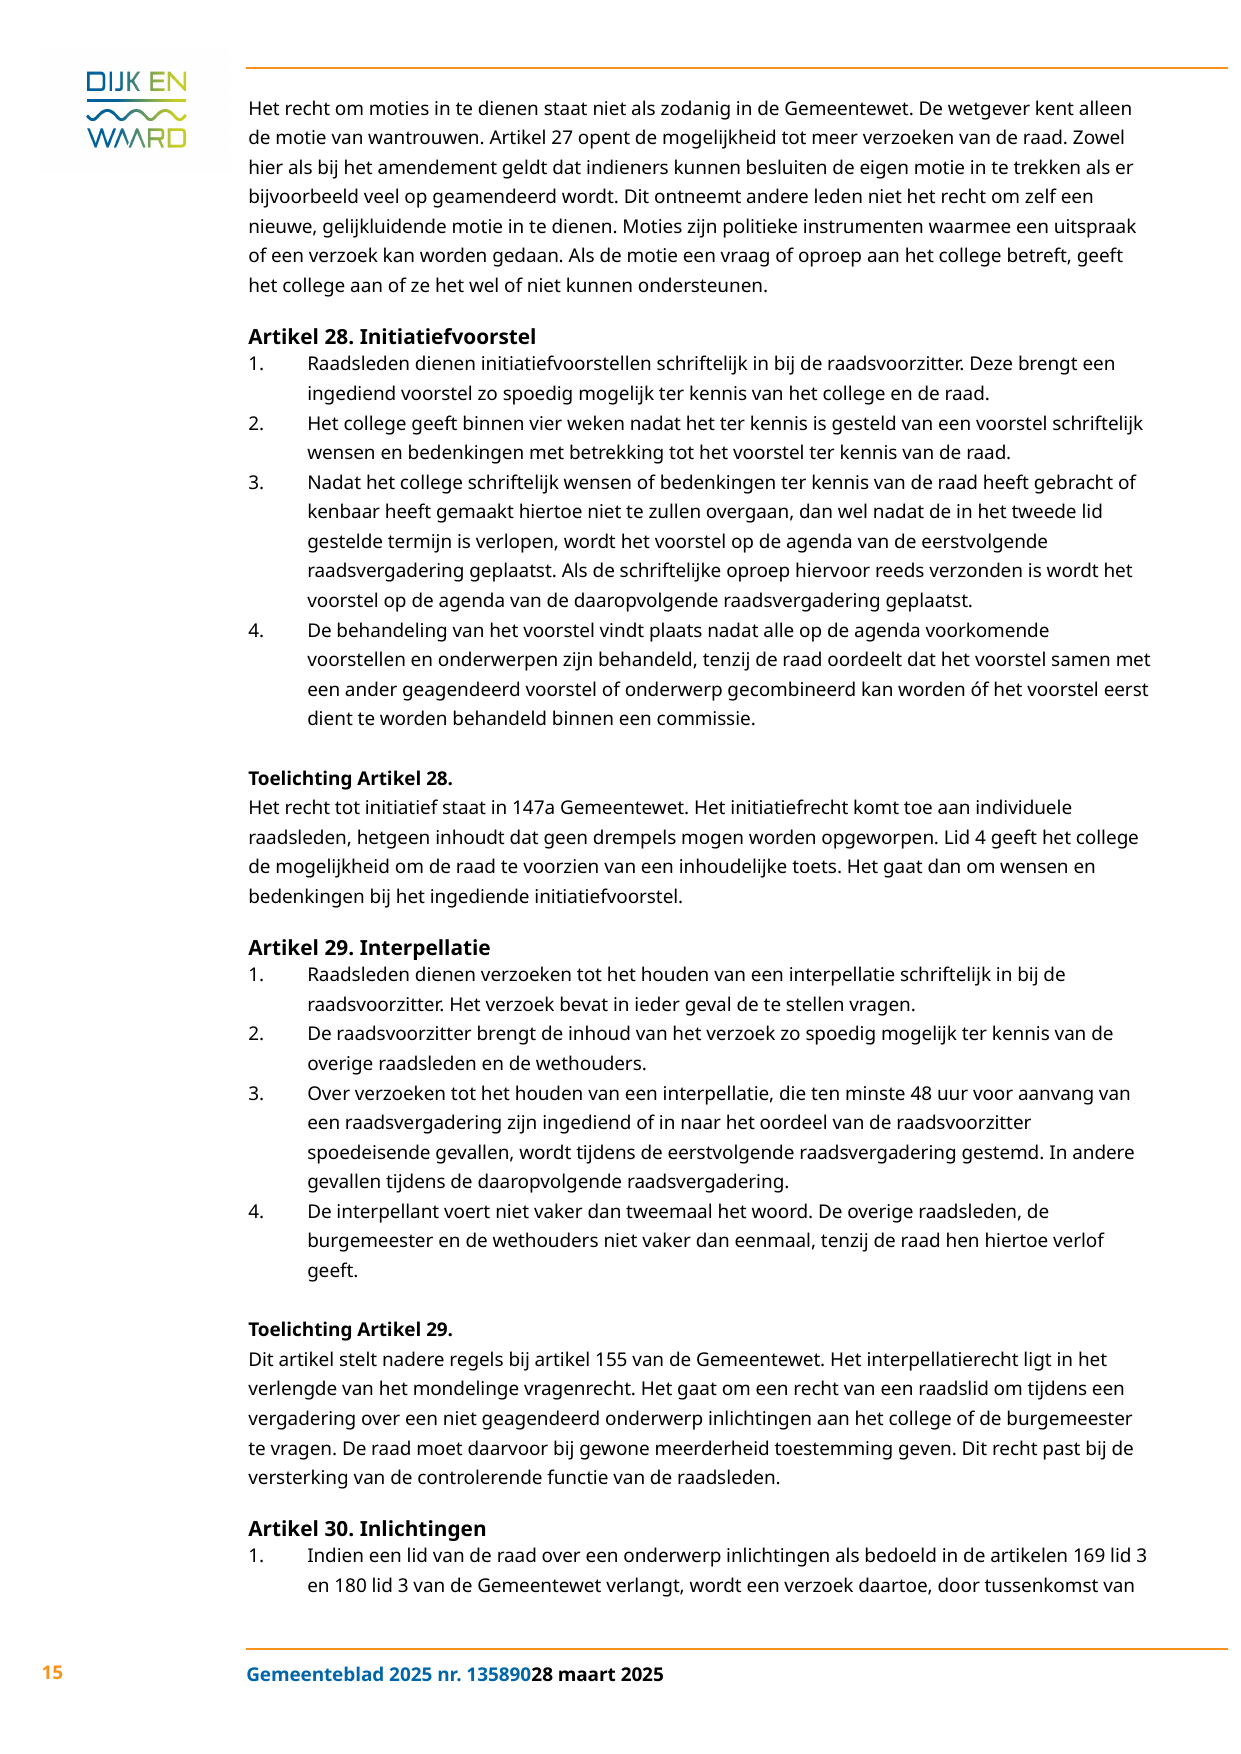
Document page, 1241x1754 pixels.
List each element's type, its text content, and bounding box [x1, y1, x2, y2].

text Artikel 29. Interpellatie [248, 933, 1152, 961]
table_header Het recht om moties in te dienen staat niet als zodanig in de Gemeentewet. De wetgever kent alleen de motie van wantrouwen. Artikel 27 opent de mogelijkheid tot meer verzoeken van de raad. Zowel hier als bij het amendement geldt dat indieners kunnen besluiten de eigen motie in te trekken als er bijvoorbeeld veel op geamendeerd wordt. Dit ontneemt andere leden niet het recht om zelf een nieuwe, gelijkluidende motie in te dienen. Moties zijn politieke instrumenten waarmee een uitspraak of een verzoek kan worden gedaan. Als de motie een vraag of oproep aan het college betreft, geeft het college aan of ze het wel of niet kunnen ondersteunen. [248, 95, 1152, 298]
text Artikel 30. Inlichtingen [248, 1514, 1152, 1543]
list De interpellant voert niet vaker dan tweemaal het woord. De overige raadsleden, de burgemeester en de wethouders niet vaker dan eenmaal, tenzij de raad hen hiertoe verlof geeft. [248, 1198, 1152, 1283]
list De raadsvoorzitter brengt de inhoud van het verzoek zo spoedig mogelijk ter kennis van de overige raadsleden en de wethouders. [248, 1021, 1152, 1076]
list Over verzoeken tot het houden van een interpellatie, die ten minste 48 uur voor aanvang van een raadsvergadering zijn ingediend of in naar het oordeel van de raadsvoorzitter spoedeisende gevallen, wordt tijdens de eerstvolgende raadsvergadering gestemd. In andere gevallen tijdens de daaropvolgende raadsvergadering. [248, 1080, 1152, 1194]
picture [41, 47, 231, 172]
list Het college geeft binnen vier weken nadat het ter kennis is gesteld van een voorstel schriftelijk wensen en bedenkingen met betrekking tot het voorstel ter kennis van de raad. [248, 410, 1152, 465]
list Raadsleden dienen verzoeken tot het houden van een interpellatie schriftelijk in bij de raadsvoorzitter. Het verzoek bevat in ieder geval de te stellen vragen. [248, 961, 1152, 1017]
table_header Toelichting Artikel 28. Het recht tot initiatief staat in 147a Gemeentewet. Het initiatiefrecht komt toe aan individuele raadsleden, hetgeen inhoudt dat geen drempels mogen worden opgeworpen. Lid 4 geeft het college de mogelijkheid om de raad te voorzien van een inhoudelijke toets. Het gaat dan om wensen en bedenkingen bij het ingediende initiatiefvoorstel. [248, 765, 1152, 909]
list Indien een lid van de raad over een onderwerp inlichtingen als bedoeld in de artikelen 169 lid 3 en 180 lid 3 van de Gemeentewet verlangt, wordt een verzoek daartoe, door tussenkomst van [248, 1543, 1152, 1598]
list De behandeling van het voorstel vindt plaats nadat alle op de agenda voorkomende voorstellen en onderwerpen zijn behandeld, tenzij de raad oordeelt dat het voorstel samen met een ander geagendeerd voorstel of onderwerp gecombineerd kan worden óf het voorstel eerst dient te worden behandeld binnen een commissie. [248, 617, 1152, 731]
list Raadsleden dienen initiatiefvoorstellen schriftelijk in bij de raadsvoorzitter. Deze brengt een ingediend voorstel zo spoedig mogelijk ter kennis van het college en de raad. [248, 351, 1152, 406]
text Artikel 28. Initiatiefvoorstel [248, 322, 1152, 351]
list Nadat het college schriftelijk wensen of bedenkingen ter kennis van de raad heeft gebracht of kenbaar heeft gemaakt hiertoe niet te zullen overgaan, dan wel nadat de in het tweede lid gestelde termijn is verlopen, wordt het voorstel op de agenda van de eerstvolgende raadsvergadering geplaatst. Als de schriftelijke oproep hiervoor reeds verzonden is wordt het voorstel op de agenda van de daaropvolgende raadsvergadering geplaatst. [248, 469, 1152, 613]
table_header Toelichting Artikel 29. Dit artikel stelt nadere regels bij artikel 155 van de Gemeentewet. Het interpellatierecht ligt in het verlengde van het mondelinge vragenrecht. Het gaat om een recht van een raadslid om tijdens een vergadering over een niet geagendeerd onderwerp inlichtingen aan het college of de burgemeester te vragen. De raad moet daarvoor bij gewone meerderheid toestemming geven. Dit recht past bij de versterking van de controlerende functie van de raadsleden. [248, 1316, 1152, 1490]
